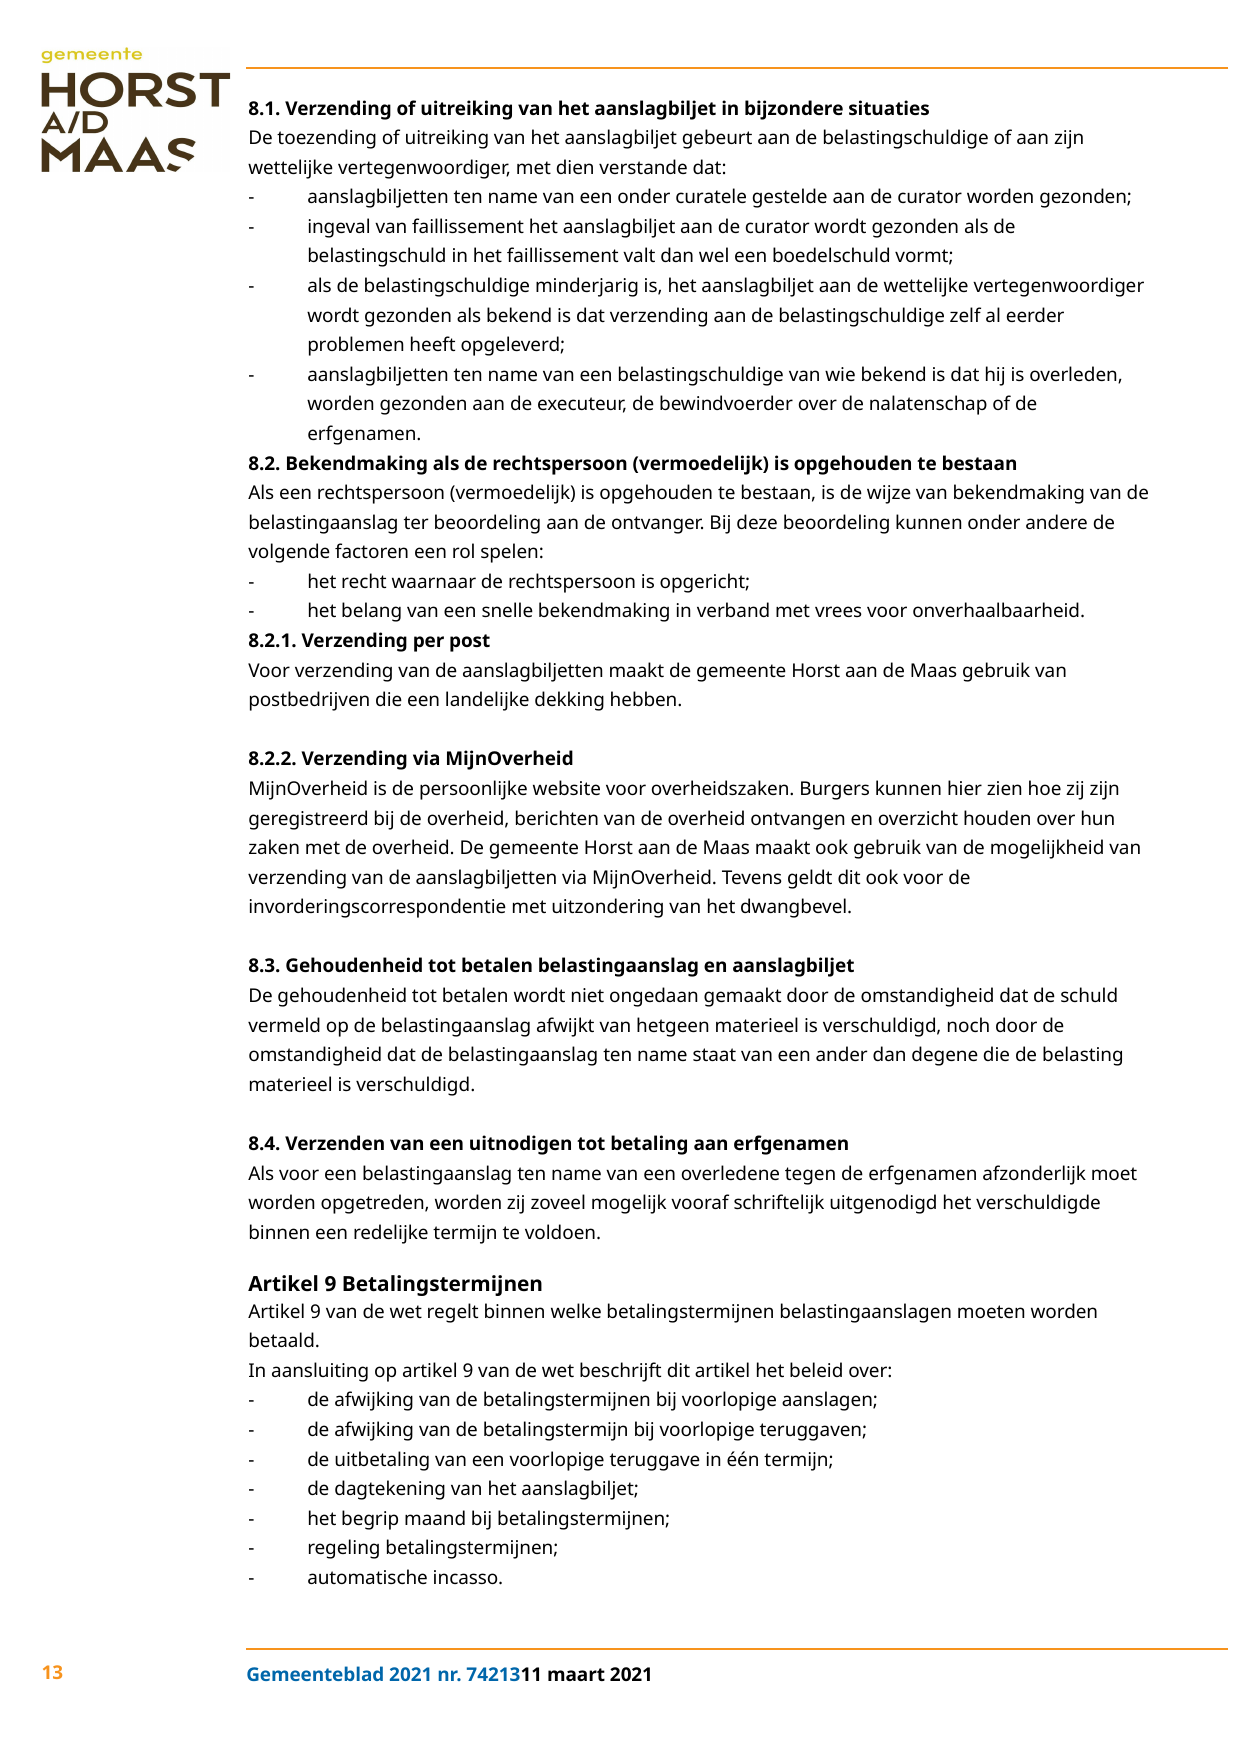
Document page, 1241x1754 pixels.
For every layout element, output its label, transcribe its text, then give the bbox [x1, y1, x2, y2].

text In aansluiting op artikel 9 van de wet beschrijft dit artikel het beleid over: [248, 1357, 1152, 1383]
text De gehoudenheid tot betalen wordt niet ongedaan gemaakt door de omstandigheid dat de schuld vermeld op de belastingaanslag afwijkt van hetgeen materieel is verschuldigd, noch door de omstandigheid dat de belastingaanslag ten name staat van een ander dan degene die de belasting materieel is verschuldigd. [248, 982, 1152, 1097]
list aanslagbiljetten ten name van een belastingschuldige van wie bekend is dat hij is overleden, worden gezonden aan de executeur, de bewindvoerder over de nalatenschap of de erfgenamen. [248, 361, 1152, 446]
text De toezending of uitreiking van het aanslagbiljet gebeurt aan de belastingschuldige of aan zijn wettelijke vertegenwoordiger, met dien verstande dat: [248, 124, 1152, 180]
text 8.4. Verzenden van een uitnodigen tot betaling aan erfgenamen [248, 1130, 1152, 1156]
text 8.2.1. Verzending per post [248, 627, 1152, 653]
picture [41, 47, 231, 172]
list het begrip maand bij betalingstermijnen; [248, 1505, 1152, 1531]
list als de belastingschuldige minderjarig is, het aanslagbiljet aan de wettelijke vertegenwoordiger wordt gezonden als bekend is dat verzending aan de belastingschuldige zelf al eerder problemen heeft opgeleverd; [248, 272, 1152, 357]
list de afwijking van de betalingstermijn bij voorlopige teruggaven; [248, 1416, 1152, 1442]
text Voor verzending van de aanslagbiljetten maakt de gemeente Horst aan de Maas gebruik van postbedrijven die een landelijke dekking hebben. [248, 657, 1152, 712]
list het recht waarnaar de rechtspersoon is opgericht; [248, 568, 1152, 594]
text MijnOverheid is de persoonlijke website voor overheidszaken. Burgers kunnen hier zien hoe zij zijn geregistreerd bij de overheid, berichten van de overheid ontvangen en overzicht houden over hun zaken met de overheid. De gemeente Horst aan de Maas maakt ook gebruik van de mogelijkheid van verzending van de aanslagbiljetten via MijnOverheid. Tevens geldt dit ook voor de invorderingscorrespondentie met uitzondering van het dwangbevel. [248, 775, 1152, 919]
text 8.2. Bekendmaking als de rechtspersoon (vermoedelijk) is opgehouden te bestaan [248, 450, 1152, 476]
text 8.1. Verzending of uitreiking van het aanslagbiljet in bijzondere situaties [248, 95, 1152, 121]
list de uitbetaling van een voorlopige teruggave in één termijn; [248, 1446, 1152, 1471]
list ingeval van faillissement het aanslagbiljet aan de curator wordt gezonden als de belastingschuld in het faillissement valt dan wel een boedelschuld vormt; [248, 213, 1152, 268]
text Artikel 9 van de wet regelt binnen welke betalingstermijnen belastingaanslagen moeten worden betaald. [248, 1298, 1152, 1353]
list regeling betalingstermijnen; [248, 1534, 1152, 1560]
text 8.2.2. Verzending via MijnOverheid [248, 746, 1152, 771]
list aanslagbiljetten ten name van een onder curatele gestelde aan de curator worden gezonden; [248, 183, 1152, 209]
text Als een rechtspersoon (vermoedelijk) is opgehouden te bestaan, is de wijze van bekendmaking van de belastingaanslag ter beoordeling aan de ontvanger. Bij deze beoordeling kunnen onder andere de volgende factoren een rol spelen: [248, 479, 1152, 564]
text Als voor een belastingaanslag ten name van een overledene tegen de erfgenamen afzonderlijk moet worden opgetreden, worden zij zoveel mogelijk vooraf schriftelijk uitgenodigd het verschuldigde binnen een redelijke termijn te voldoen. [248, 1160, 1152, 1245]
text Artikel 9 Betalingstermijnen [248, 1269, 1152, 1298]
list automatische incasso. [248, 1564, 1152, 1590]
list het belang van een snelle bekendmaking in verband met vrees voor onverhaalbaarheid. [248, 598, 1152, 623]
text 8.3. Gehoudenheid tot betalen belastingaanslag en aanslagbiljet [248, 953, 1152, 978]
list de afwijking van de betalingstermijnen bij voorlopige aanslagen; [248, 1387, 1152, 1412]
list de dagtekening van het aanslagbiljet; [248, 1475, 1152, 1501]
